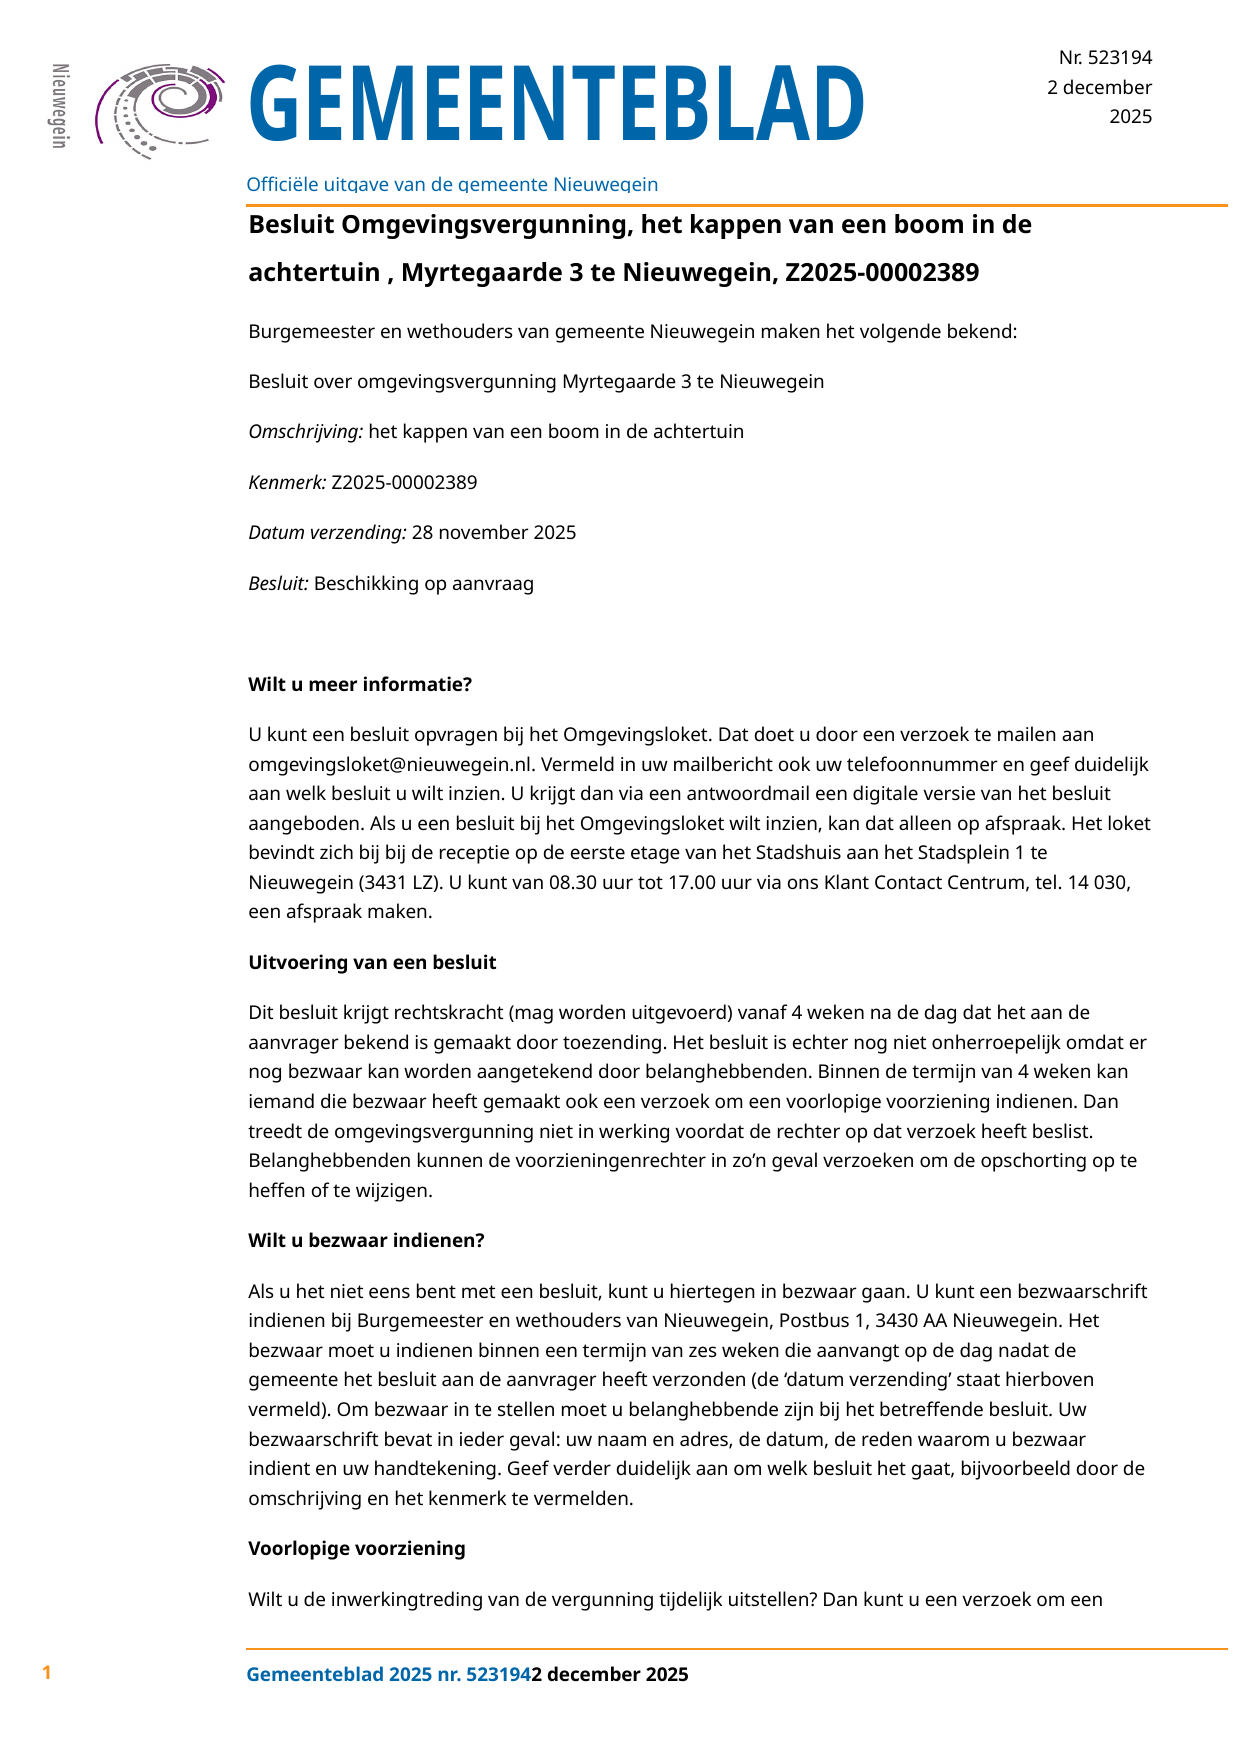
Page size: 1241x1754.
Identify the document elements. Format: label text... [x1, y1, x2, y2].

text Omschrijving: het kappen van een boom in de achtertuin [248, 419, 1152, 444]
text Wilt u meer informatie? [248, 671, 1152, 697]
text Voorlopige voorziening [248, 1535, 1152, 1561]
text Wilt u de inwerkingtreding van de vergunning tijdelijk uitstellen? Dan kunt u een verzoek om een [248, 1586, 1152, 1612]
text Besluit over omgevingsvergunning Myrtegaarde 3 te Nieuwegein [248, 368, 1152, 394]
text Besluit: Beschikking op aanvraag [248, 570, 1152, 596]
text Datum verzending: 28 november 2025 [248, 519, 1152, 545]
text Kenmerk: Z2025-00002389 [248, 469, 1152, 495]
picture [41, 47, 231, 172]
text Dit besluit krijgt rechtskracht (mag worden uitgevoerd) vanaf 4 weken na de dag dat het aan de aanvrager bekend is gemaakt door toezending. Het besluit is echter nog niet onherroepelijk omdat er nog bezwaar kan worden aangetekend door belanghebbenden. Binnen de termijn van 4 weken kan iemand die bezwaar heeft gemaakt ook een verzoek om een voorlopige voorziening indienen. Dan treedt de omgevingsvergunning niet in werking voordat de rechter op dat verzoek heeft beslist. Belanghebbenden kunnen de voorzieningenrechter in zo’n geval verzoeken om de opschorting op te heffen of te wijzigen. [248, 999, 1152, 1203]
text U kunt een besluit opvragen bij het Omgevingsloket. Dat doet u door een verzoek te mailen aan omgevingsloket@nieuwegein.nl. Vermeld in uw mailbericht ook uw telefoonnummer en geef duidelijk aan welk besluit u wilt inzien. U krijgt dan via een antwoordmail een digitale versie van het besluit aangeboden. Als u een besluit bij het Omgevingsloket wilt inzien, kan dat alleen op afspraak. Het loket bevindt zich bij bij de receptie op de eerste etage van het Stadshuis aan het Stadsplein 1 te Nieuwegein (3431 LZ). U kunt van 08.30 uur tot 17.00 uur via ons Klant Contact Centrum, tel. 14 030, een afspraak maken. [248, 721, 1152, 924]
text Burgemeester en wethouders van gemeente Nieuwegein maken het volgende bekend: [248, 318, 1152, 344]
text Uitvoering van een besluit [248, 949, 1152, 975]
text Als u het niet eens bent met een besluit, kunt u hiertegen in bezwaar gaan. U kunt een bezwaarschrift indienen bij Burgemeester en wethouders van Nieuwegein, Postbus 1, 3430 AA Nieuwegein. Het bezwaar moet u indienen binnen een termijn van zes weken die aanvangt op de dag nadat de gemeente het besluit aan de aanvrager heeft verzonden (de ‘datum verzending’ staat hierboven vermeld). Om bezwaar in te stellen moet u belanghebbende zijn bij het betreffende besluit. Uw bezwaarschrift bevat in ieder geval: uw naam en adres, de datum, de reden waarom u bezwaar indient en uw handtekening. Geef verder duidelijk aan om welk besluit het gaat, bijvoorbeeld door de omschrijving en het kenmerk te vermelden. [248, 1278, 1152, 1511]
text Besluit Omgevingsvergunning, het kappen van een boom in de achtertuin , Myrtegaarde 3 te Nieuwegein, Z2025-00002389 [248, 207, 1152, 288]
text Wilt u bezwaar indienen? [248, 1227, 1152, 1253]
